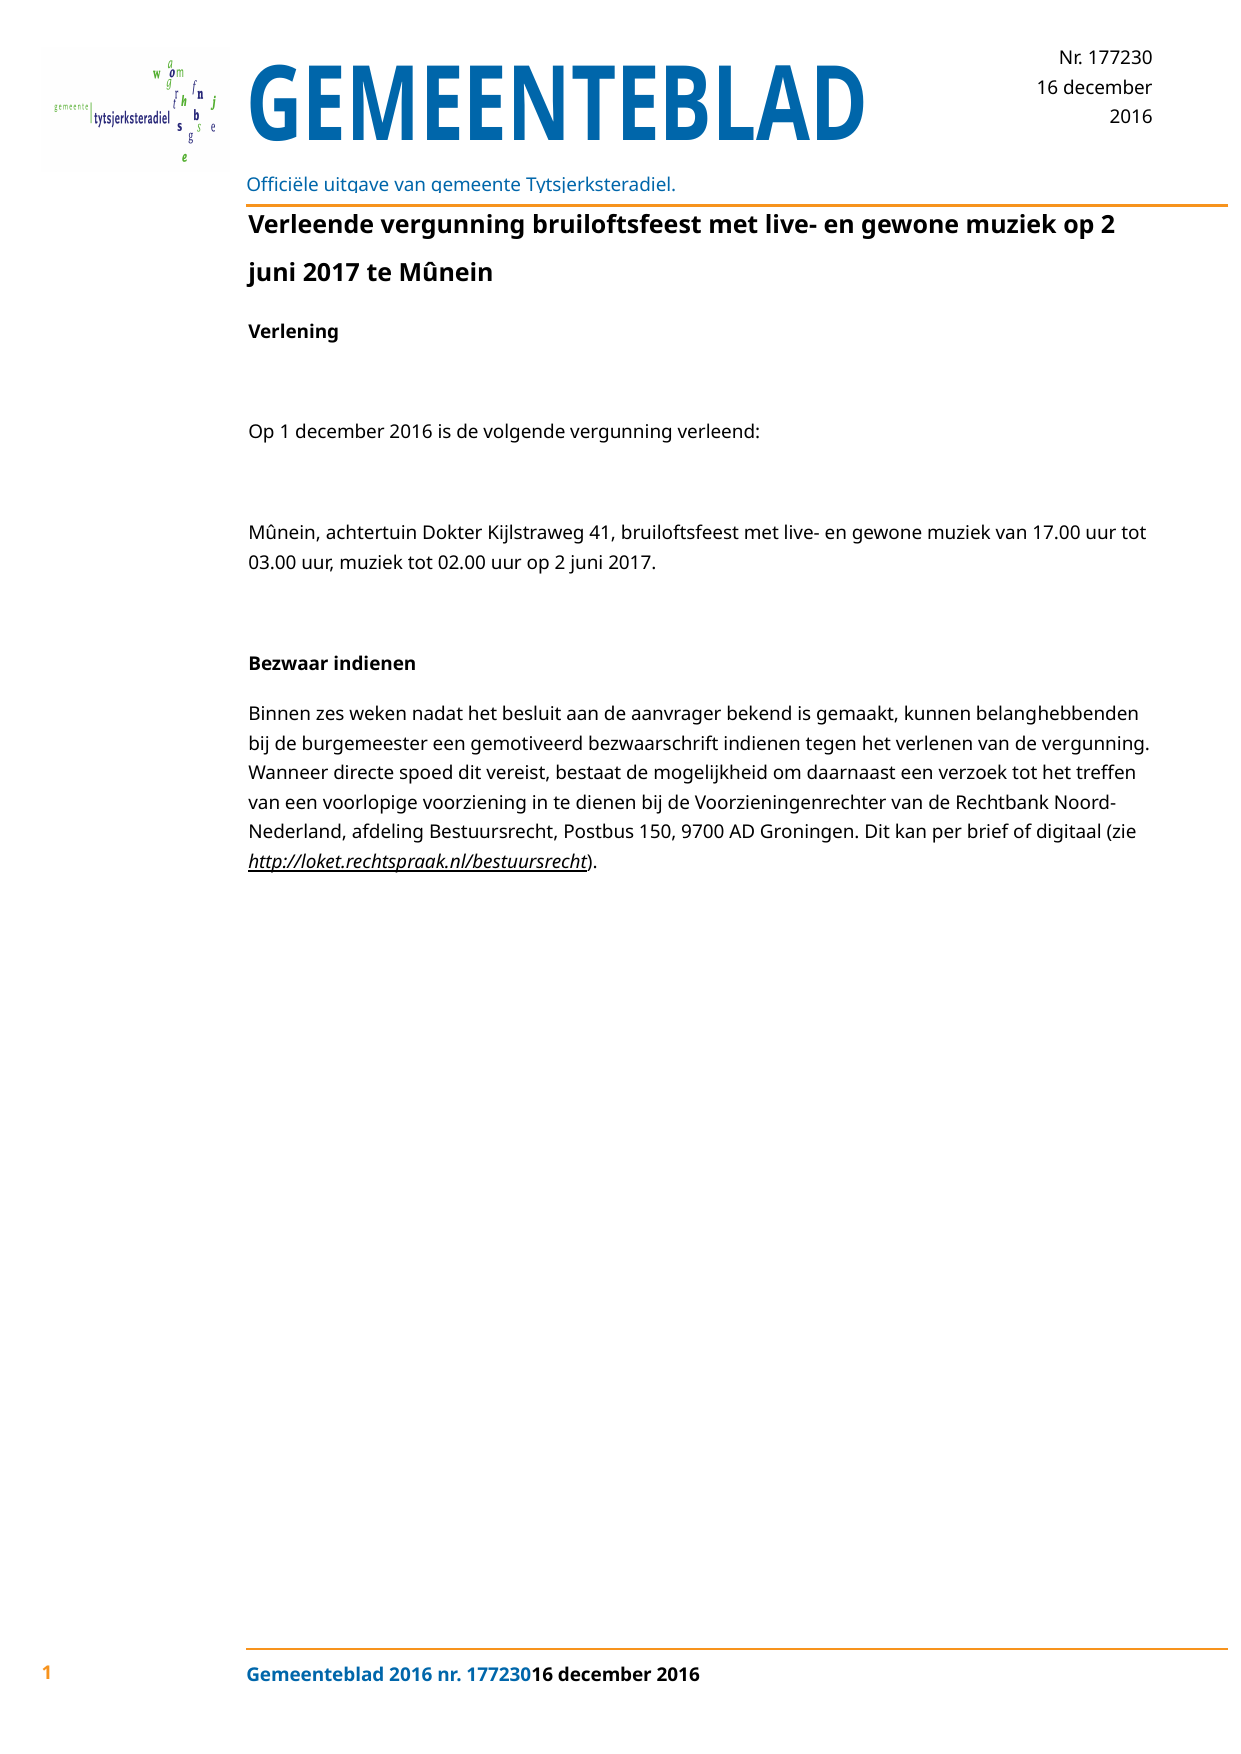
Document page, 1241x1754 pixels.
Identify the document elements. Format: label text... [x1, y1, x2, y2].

text Bezwaar indienen [248, 650, 1152, 676]
text Op 1 december 2016 is de volgende vergunning ver­leend: [248, 419, 1152, 444]
picture [41, 47, 231, 172]
text Verleende vergunning bruiloftsfeest met live- en gewone muziek op 2 juni 2017 te Mûnein [248, 207, 1152, 288]
text Verlening [248, 318, 1152, 344]
text Binnen zes weken nadat het besluit aan de aanvrager bekend is gemaakt, kunnen belang­hebbenden bij de burgemeester een gemotiveerd bezwaarschrift indienen tegen het verlenen van de ver­gunning. Wanneer directe spoed dit vereist, bestaat de mogelijkheid om daarnaast een verzoek tot het treffen van een voorlopige voorziening in te dienen bij de Voorzieningenrechter van de Rechtbank Noord-Nederland, afdeling Bestuursrecht, Postbus 150, 9700 AD Groningen. Dit kan per brief of digitaal (zie http://loket.rechtspraak.nl/bestuursrecht). [248, 700, 1152, 874]
text Mûnein, achtertuin Dokter Kijlstraweg 41, bruiloftsfeest met live- en gewone muziek van 17.00 uur tot 03.00 uur, muziek tot 02.00 uur op 2 juni 2017. [248, 519, 1152, 575]
